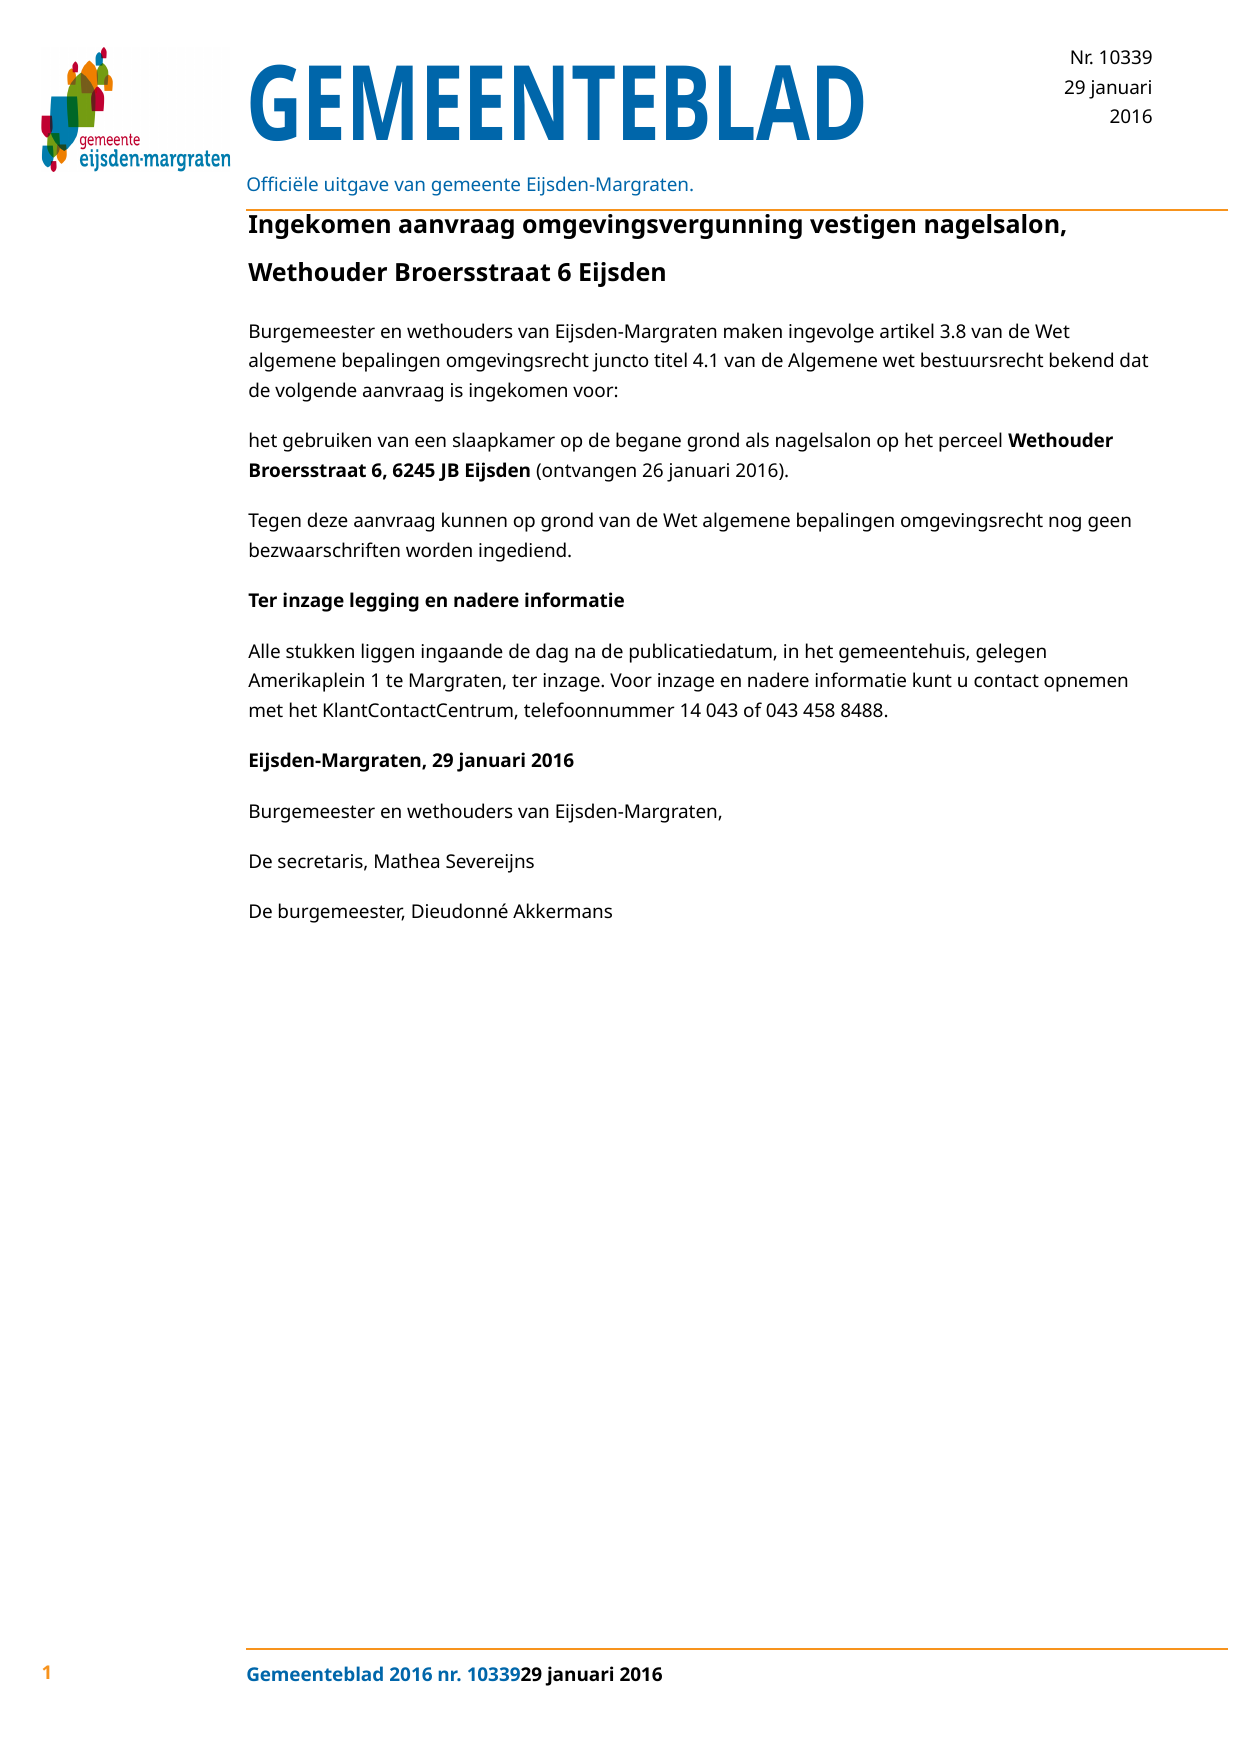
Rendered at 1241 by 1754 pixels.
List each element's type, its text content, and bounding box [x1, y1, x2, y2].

text De burgemeester, Dieudonné Akkermans [248, 899, 1152, 924]
text het gebruiken van een slaapkamer op de begane grond als nagelsalon op het perceel Wethouder Broersstraat 6, 6245 JB Eijsden (ontvangen 26 januari 2016). [248, 427, 1152, 483]
text De secretaris, Mathea Severeijns [248, 848, 1152, 874]
text Burgemeester en wethouders van Eijsden-Margraten, [248, 798, 1152, 824]
text Tegen deze aanvraag kunnen op grond van de Wet algemene bepalingen omgevingsrecht nog geen bezwaarschriften worden ingediend. [248, 507, 1152, 563]
text Ingekomen aanvraag omgevingsvergunning vestigen nagelsalon, Wethouder Broersstraat 6 Eijsden [248, 211, 1152, 288]
text Eijsden-Margraten, 29 januari 2016 [248, 747, 1152, 773]
text Ter inzage legging en nadere informatie [248, 587, 1152, 613]
text Alle stukken liggen ingaande de dag na de publicatiedatum, in het gemeentehuis, gelegen Amerikaplein 1 te Margraten, ter inzage. Voor inzage en nadere informatie kunt u contact opnemen met het KlantContactCentrum, telefoonnummer 14 043 of 043 458 8488. [248, 638, 1152, 723]
picture [41, 47, 231, 172]
text Burgemeester en wethouders van Eijsden-Margraten maken ingevolge artikel 3.8 van de Wet algemene bepalingen omgevingsrecht juncto titel 4.1 van de Algemene wet bestuursrecht bekend dat de volgende aanvraag is ingekomen voor: [248, 318, 1152, 403]
